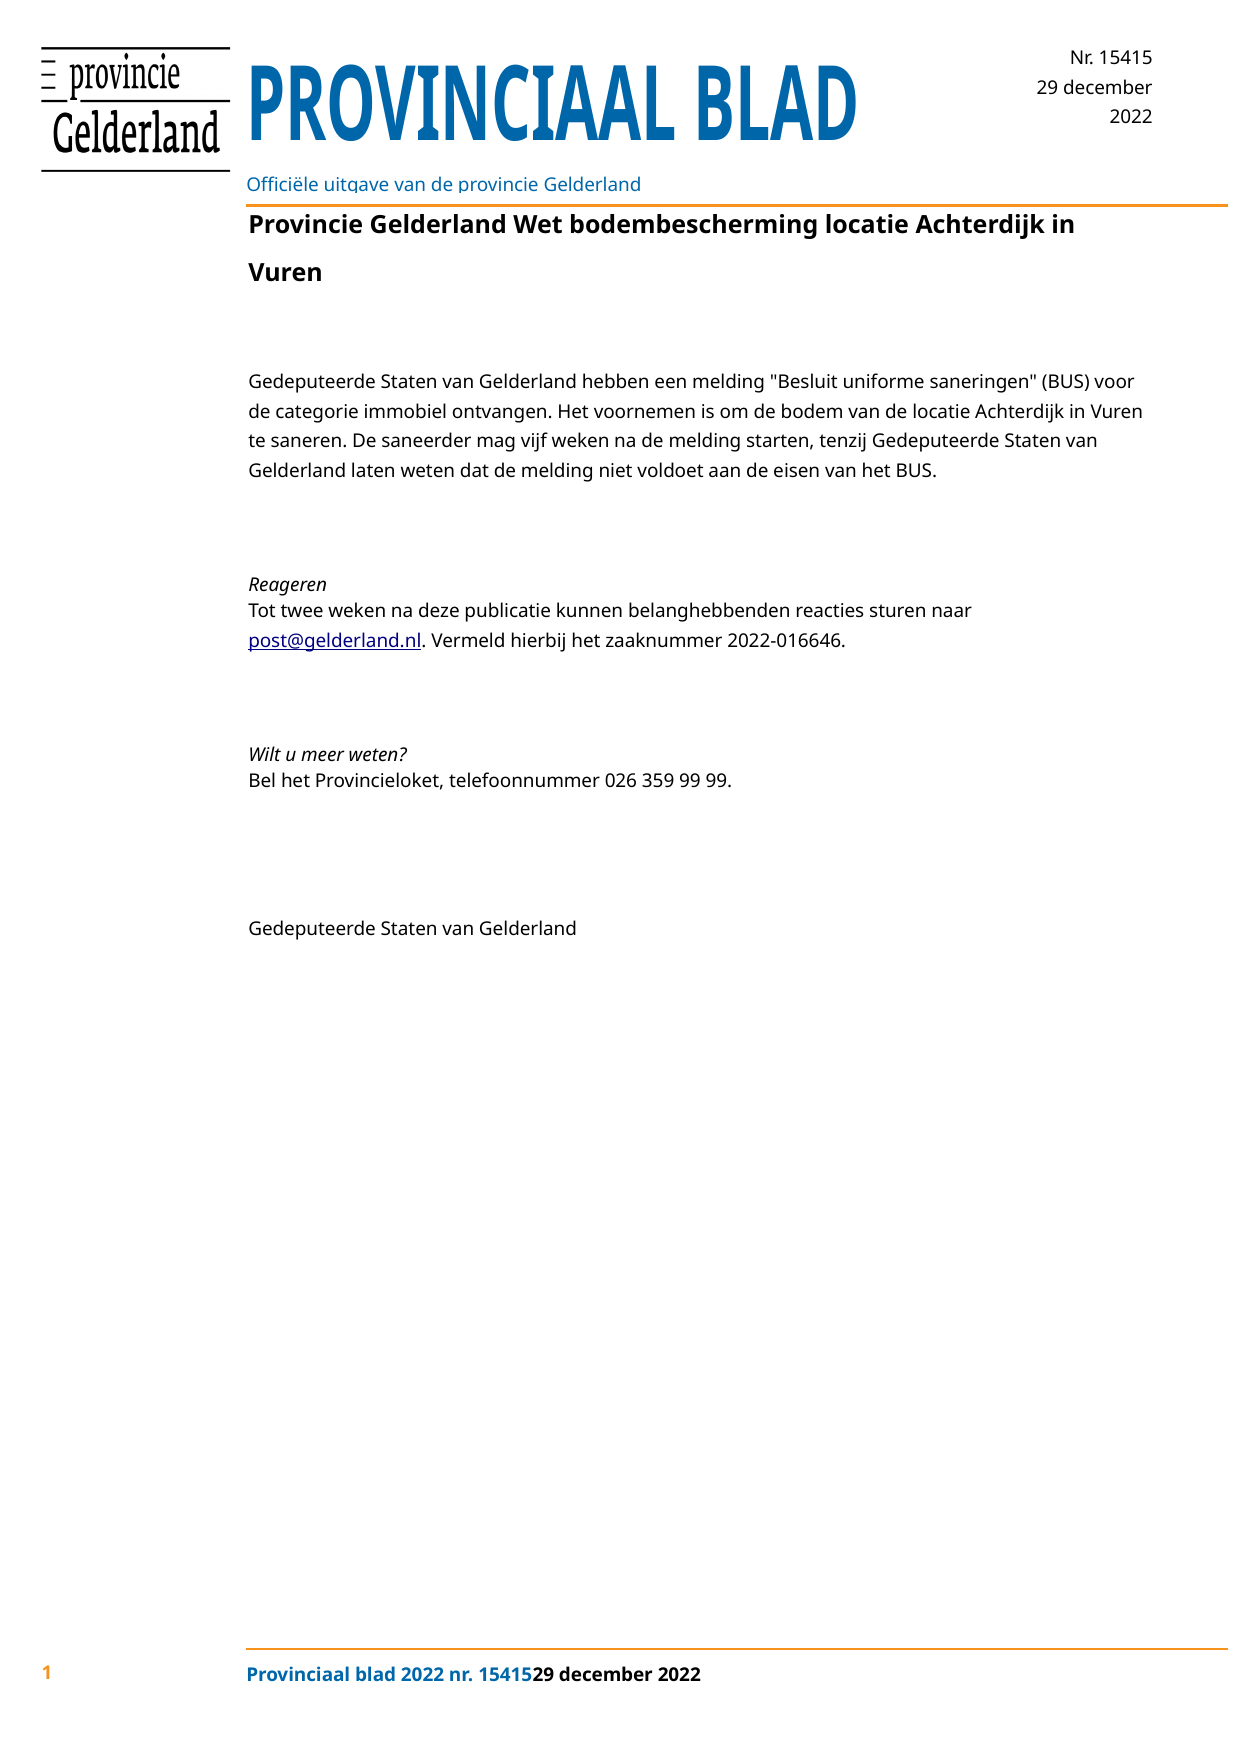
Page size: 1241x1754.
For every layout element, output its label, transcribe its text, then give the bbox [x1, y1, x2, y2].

text Reageren [248, 571, 1152, 597]
text Provincie Gelderland Wet bodembescherming locatie Achterdijk in Vuren [248, 207, 1152, 288]
picture [41, 47, 231, 172]
text Tot twee weken na deze publicatie kunnen belanghebbenden reacties sturen naar post@gelderland.nl. Vermeld hierbij het zaaknummer 2022-016646. [248, 597, 1152, 652]
text Gedeputeerde Staten van Gelderland [248, 916, 1152, 941]
text Bel het Provincieloket, telefoonnummer 026 359 99 99. [248, 767, 1152, 793]
text Gedeputeerde Staten van Gelderland hebben een melding "Besluit uniforme saneringen" (BUS) voor de categorie immobiel ontvangen. Het voornemen is om de bodem van de locatie Achterdijk in Vuren te saneren. De saneerder mag vijf weken na de melding starten, tenzij Gedeputeerde Staten van Gelderland laten weten dat de melding niet voldoet aan de eisen van het BUS. [248, 368, 1152, 483]
text Wilt u meer weten? [248, 741, 1152, 767]
